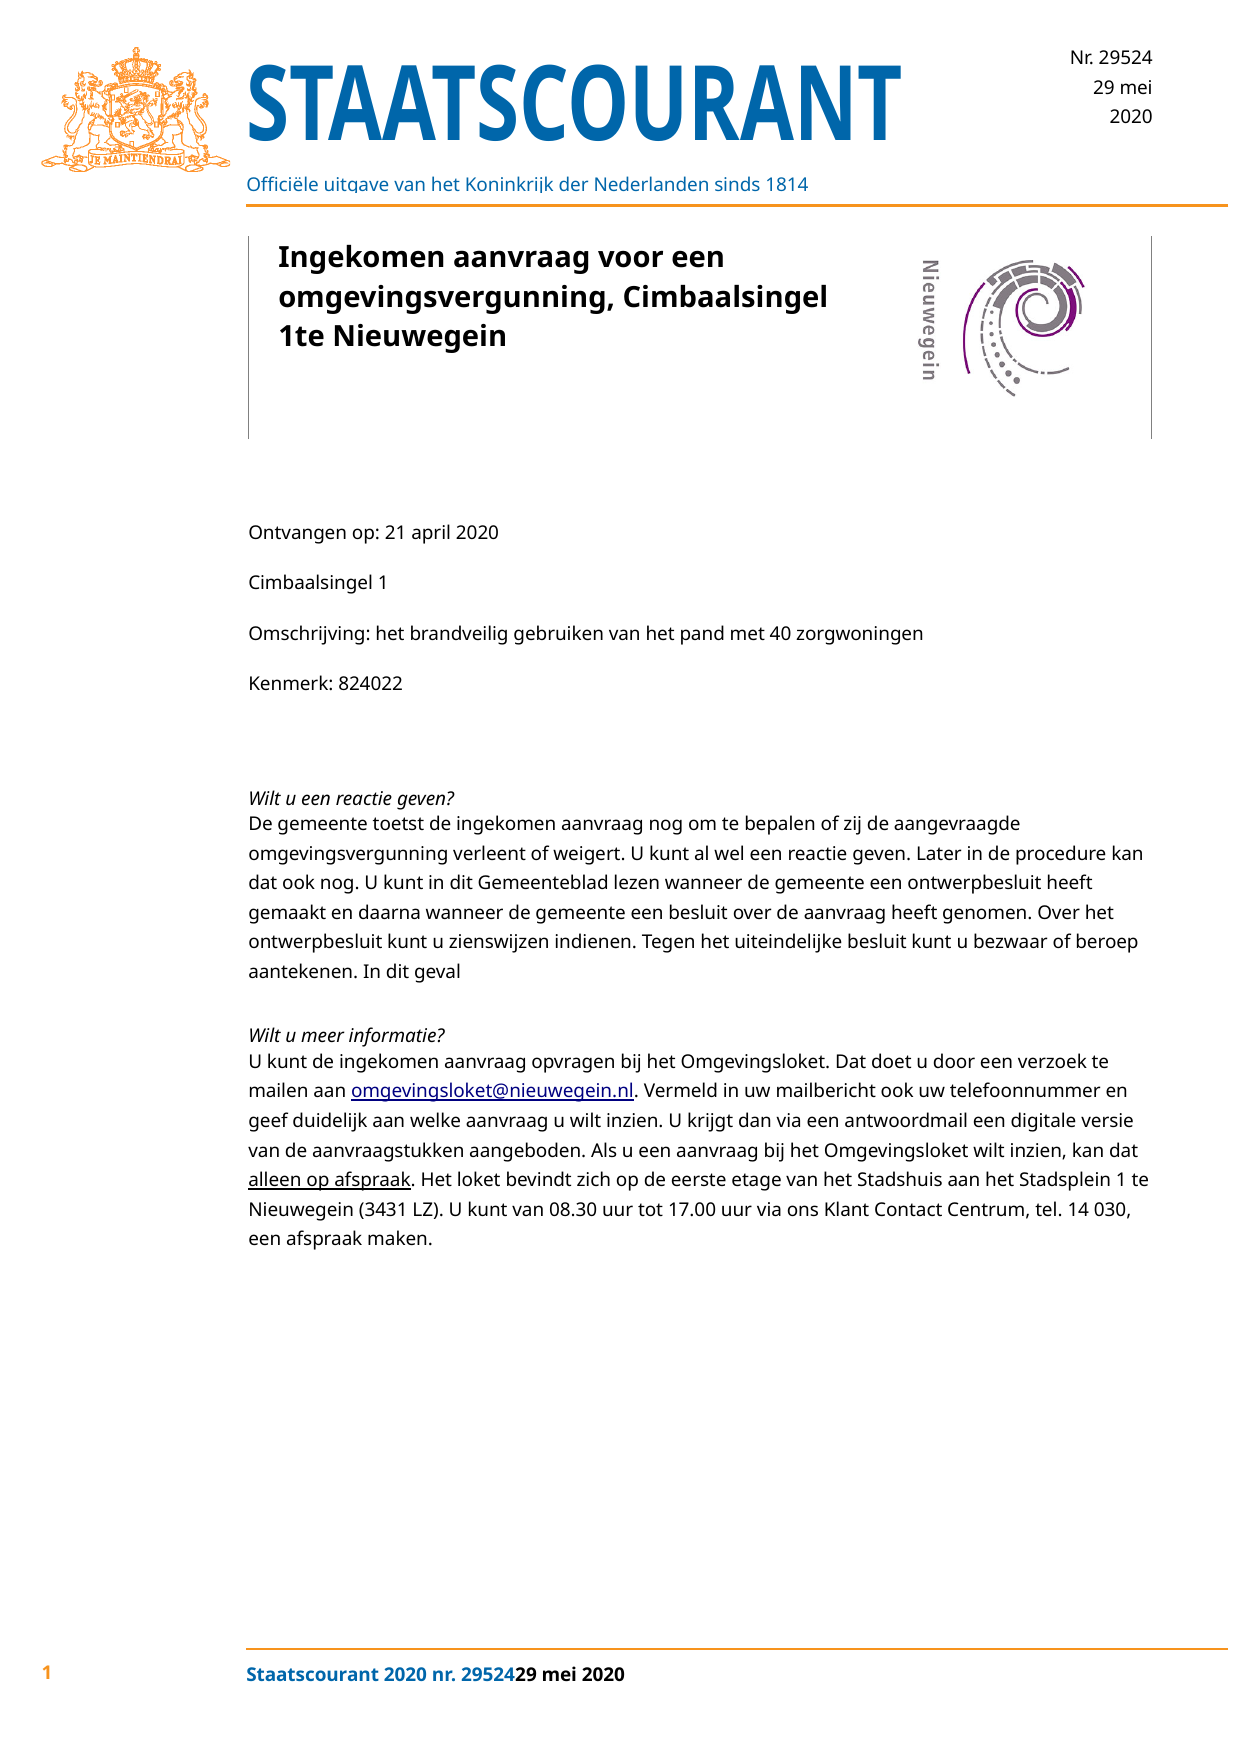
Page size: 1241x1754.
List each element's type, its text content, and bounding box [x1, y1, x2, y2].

table_header [850, 236, 912, 413]
text De gemeente toetst de ingekomen aanvraag nog om te bepalen of zij de aangevraagde omgevingsvergunning verleent of weigert. U kunt al wel een reactie geven. Later in de procedure kan dat ook nog. U kunt in dit Gemeenteblad lezen wanneer de gemeente een ontwerpbesluit heeft gemaakt en daarna wanneer de gemeente een besluit over de aanvraag heeft genomen. Over het ontwerpbesluit kunt u zienswijzen indienen. Tegen het uiteindelijke besluit kunt u bezwaar of beroep aantekenen. In dit geval [248, 810, 1152, 984]
text Omschrijving: het brandveilig gebruiken van het pand met 40 zorgwoningen [248, 620, 1152, 646]
table_header [1090, 236, 1151, 413]
text Cimbaalsingel 1 [248, 569, 1152, 595]
text Wilt u meer informatie? [248, 1022, 1152, 1048]
text U kunt de ingekomen aanvraag opvragen bij het Omgevingsloket. Dat doet u door een verzoek te mailen aan omgevingsloket@nieuwegein.nl. Vermeld in uw mailbericht ook uw telefoonnummer en geef duidelijk aan welke aanvraag u wilt inzien. U krijgt dan via een antwoordmail een digitale versie van de aanvraagstukken aangeboden. Als u een aanvraag bij het Omgevingsloket wilt inzien, kan dat alleen op afspraak. Het loket bevindt zich op de eerste etage van het Stadshuis aan het Stadsplein 1 te Nieuwegein (3431 LZ). U kunt van 08.30 uur tot 17.00 uur via ons Klant Contact Centrum, tel. 14 030, een afspraak maken. [248, 1048, 1152, 1251]
text Wilt u een reactie geven? [248, 785, 1152, 810]
picture [41, 47, 231, 172]
text Kenmerk: 824022 [248, 670, 1152, 696]
picture [912, 236, 1090, 414]
table_header Ingekomen aanvraag voor een omgevingsvergunning, Cimbaalsingel 1te Nieuwegein [249, 236, 850, 439]
text Ontvangen op: 21 april 2020 [248, 519, 1152, 545]
table_header [850, 414, 1151, 439]
